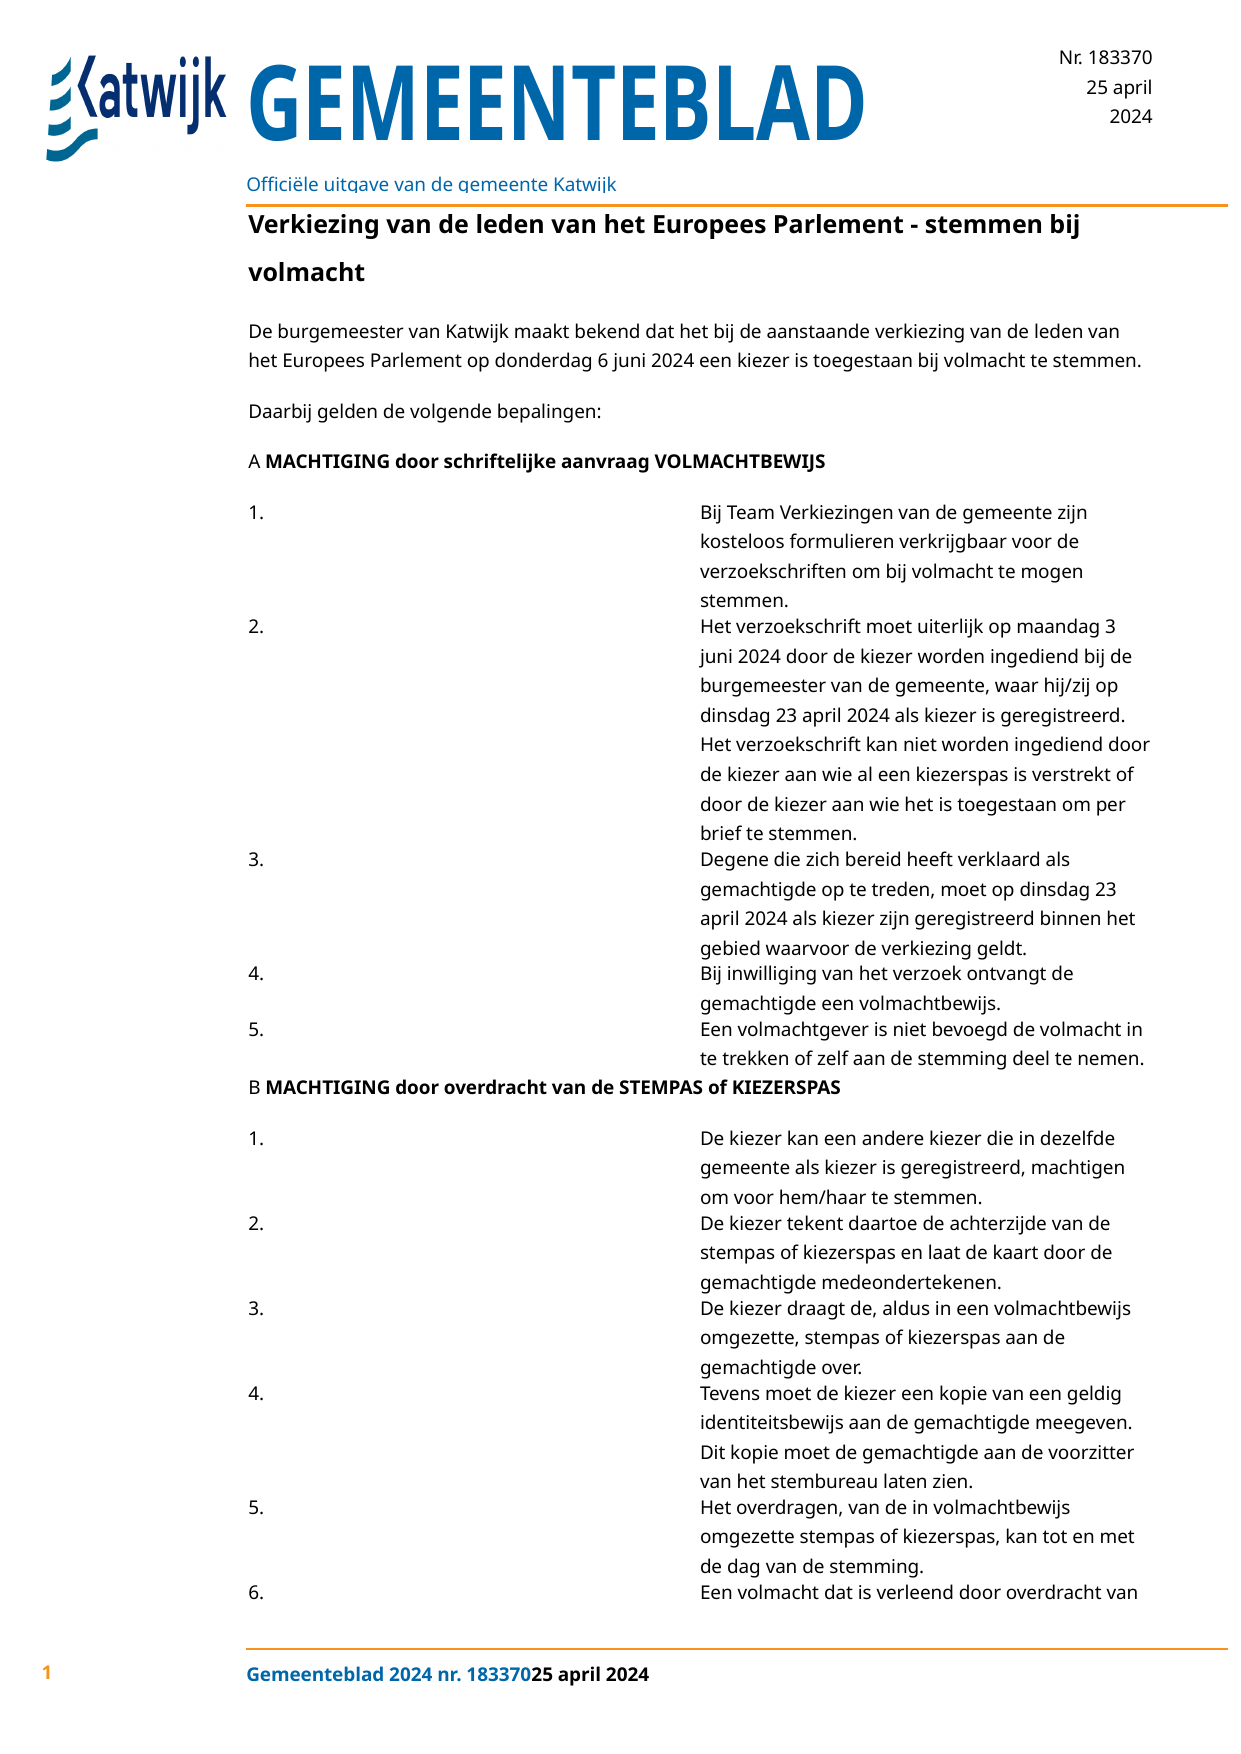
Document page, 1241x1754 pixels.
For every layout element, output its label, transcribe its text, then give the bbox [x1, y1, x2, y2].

text A MACHTIGING door schriftelijke aanvraag VOLMACHTBEWIJS [248, 448, 1152, 474]
table_cell 3. [248, 1295, 700, 1380]
text Verkiezing van de leden van het Europees Parlement - stemmen bij volmacht [248, 207, 1152, 288]
picture [41, 47, 231, 172]
table_cell Een volmacht dat is verleend door overdracht van [700, 1579, 1152, 1605]
table_header 1. [248, 499, 700, 613]
table_cell De kiezer tekent daartoe de achterzijde van de stempas of kiezerspas en laat de kaart door de gemachtigde medeondertekenen. [700, 1210, 1152, 1295]
table_cell 5. [248, 1494, 700, 1579]
text B MACHTIGING door overdracht van de STEMPAS of KIEZERSPAS [248, 1074, 1152, 1100]
table_cell 4. [248, 1380, 700, 1494]
table_cell 3. [248, 846, 700, 961]
text Daarbij gelden de volgende bepalingen: [248, 398, 1152, 424]
table_cell 5. [248, 1016, 700, 1071]
table_header Bij Team Verkiezingen van de gemeente zijn kosteloos formulieren verkrijgbaar voor de verzoekschriften om bij volmacht te mogen stemmen. [700, 499, 1152, 613]
table_cell 2. [248, 1210, 700, 1295]
table_cell 4. [248, 961, 700, 1016]
table_cell Bij inwilliging van het verzoek ontvangt de gemachtigde een volmachtbewijs. [700, 961, 1152, 1016]
table_cell Degene die zich bereid heeft verklaard als gemachtigde op te treden, moet op dinsdag 23 april 2024 als kiezer zijn geregistreerd binnen het gebied waarvoor de verkiezing geldt. [700, 846, 1152, 961]
table_cell Een volmachtgever is niet bevoegd de volmacht in te trekken of zelf aan de stemming deel te nemen. [700, 1016, 1152, 1071]
table_cell De kiezer draagt de, aldus in een volmachtbewijs omgezette, stempas of kiezerspas aan de gemachtigde over. [700, 1295, 1152, 1380]
table_header De kiezer kan een andere kiezer die in dezelfde gemeente als kiezer is geregistreerd, machtigen om voor hem/haar te stemmen. [700, 1125, 1152, 1210]
table_cell Het verzoekschrift moet uiterlijk op maandag 3 juni 2024 door de kiezer worden ingediend bij de burgemeester van de gemeente, waar hij/zij op dinsdag 23 april 2024 als kiezer is geregistreerd. Het verzoekschrift kan niet worden ingediend door de kiezer aan wie al een kiezerspas is verstrekt of door de kiezer aan wie het is toegestaan om per brief te stemmen. [700, 613, 1152, 846]
table_cell Het overdragen, van de in volmachtbewijs omgezette stempas of kiezerspas, kan tot en met de dag van de stemming. [700, 1494, 1152, 1579]
text De burgemeester van Katwijk maakt bekend dat het bij de aanstaande verkiezing van de leden van het Europees Parlement op donderdag 6 juni 2024 een kiezer is toegestaan bij volmacht te stemmen. [248, 318, 1152, 373]
table_header 1. [248, 1125, 700, 1210]
table_cell Tevens moet de kiezer een kopie van een geldig identiteitsbewijs aan de gemachtigde meegeven. Dit kopie moet de gemachtigde aan de voorzitter van het stembureau laten zien. [700, 1380, 1152, 1494]
table_cell 6. [248, 1579, 700, 1605]
table_cell 2. [248, 613, 700, 846]
